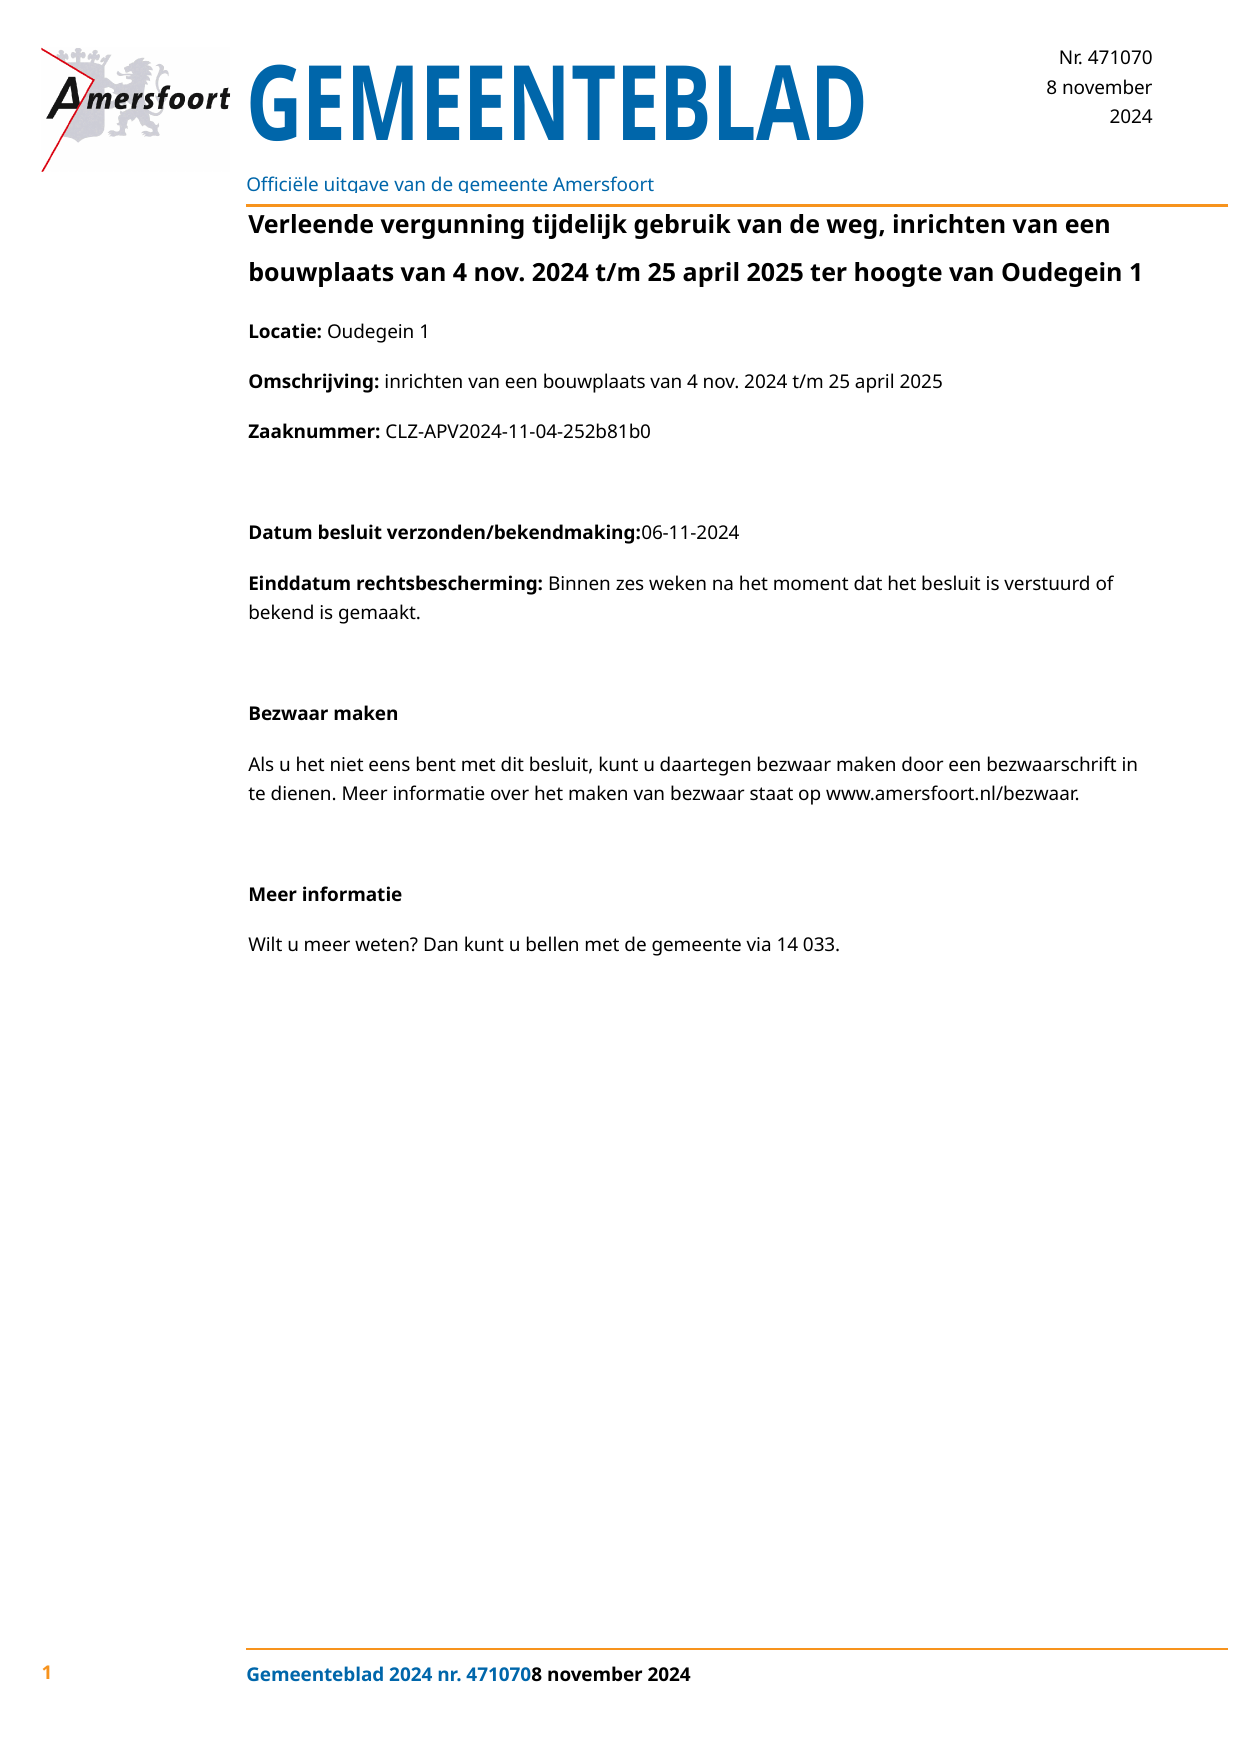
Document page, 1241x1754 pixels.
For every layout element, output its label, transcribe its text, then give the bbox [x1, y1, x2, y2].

text Zaaknummer: CLZ-APV2024-11-04-252b81b0 [248, 419, 1152, 444]
text Als u het niet eens bent met dit besluit, kunt u daartegen bezwaar maken door een bezwaarschrift in te dienen. Meer informatie over het maken van bezwaar staat op www.amersfoort.nl/bezwaar. [248, 751, 1152, 806]
text Bezwaar maken [248, 700, 1152, 726]
text Datum besluit verzonden/bekendmaking:06-11-2024 [248, 519, 1152, 545]
text Locatie: Oudegein 1 [248, 318, 1152, 344]
text Einddatum rechtsbescherming: Binnen zes weken na het moment dat het besluit is verstuurd of bekend is gemaakt. [248, 570, 1152, 625]
text Verleende vergunning tijdelijk gebruik van de weg, inrichten van een bouwplaats van 4 nov. 2024 t/m 25 april 2025 ter hoogte van Oudegein 1 [248, 207, 1152, 288]
picture [41, 47, 231, 172]
text Wilt u meer weten? Dan kunt u bellen met de gemeente via 14 033. [248, 932, 1152, 957]
text Omschrijving: inrichten van een bouwplaats van 4 nov. 2024 t/m 25 april 2025 [248, 368, 1152, 394]
text Meer informatie [248, 881, 1152, 907]
